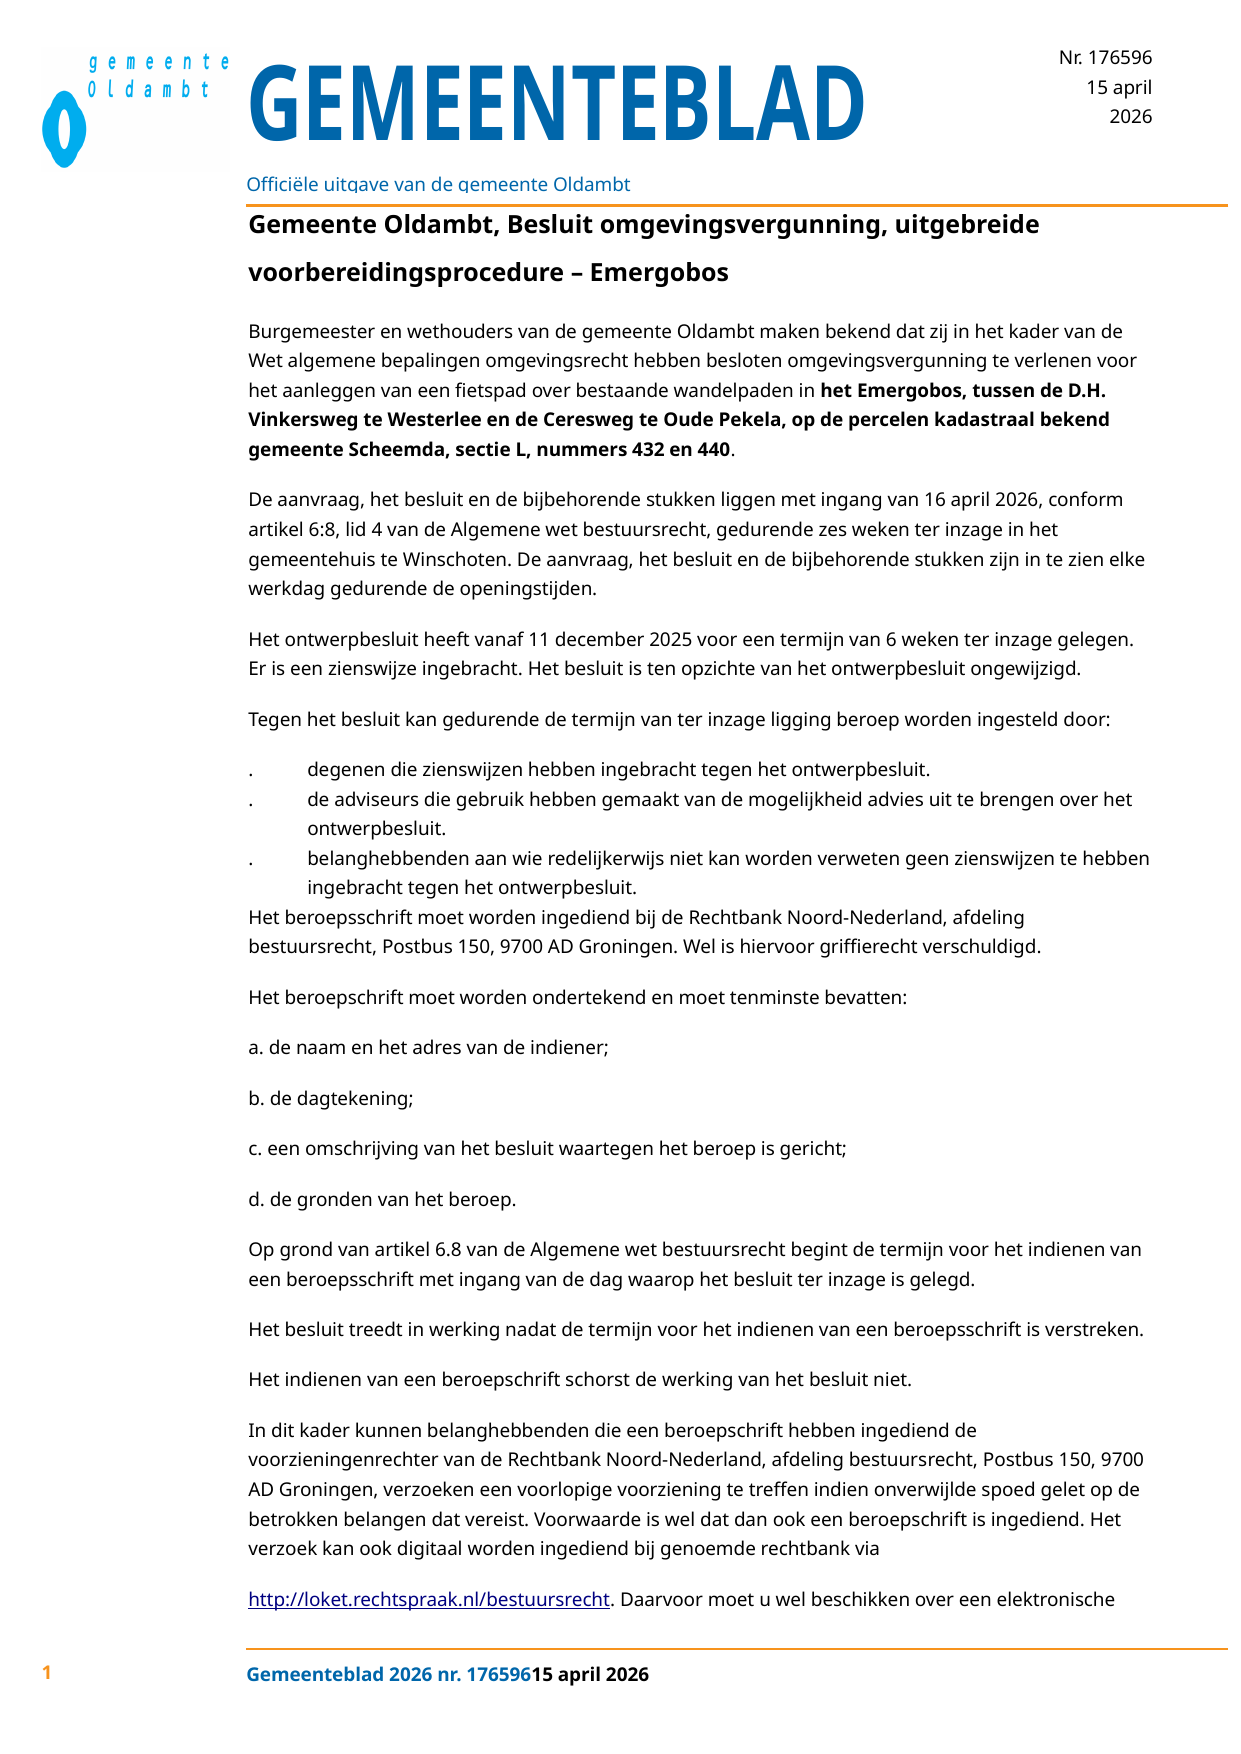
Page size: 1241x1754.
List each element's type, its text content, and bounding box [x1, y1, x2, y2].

text d. de gronden van het beroep. [248, 1186, 1152, 1212]
text Gemeente Oldambt, Besluit omgevingsvergunning, uitgebreide voorbereidingsprocedure – Emergobos [248, 207, 1152, 288]
picture [41, 47, 231, 172]
text Het ontwerpbesluit heeft vanaf 11 december 2025 voor een termijn van 6 weken ter inzage gelegen. Er is een zienswijze ingebracht. Het besluit is ten opzichte van het ontwerpbesluit ongewijzigd. [248, 626, 1152, 681]
text http://loket.rechtspraak.nl/bestuursrecht. Daarvoor moet u wel beschikken over een elektronische [248, 1586, 1152, 1612]
text Tegen het besluit kan gedurende de termijn van ter inzage ligging beroep worden ingesteld door: [248, 706, 1152, 732]
text De aanvraag, het besluit en de bijbehorende stukken liggen met ingang van 16 april 2026, conform artikel 6:8, lid 4 van de Algemene wet bestuursrecht, gedurende zes weken ter inzage in het gemeentehuis te Winschoten. De aanvraag, het besluit en de bijbehorende stukken zijn in te zien elke werkdag gedurende de openingstijden. [248, 487, 1152, 601]
text In dit kader kunnen belanghebbenden die een beroepschrift hebben ingediend de voorzieningenrechter van de Rechtbank Noord-Nederland, afdeling bestuurs­recht, Postbus 150, 9700 AD Groningen, verzoeken een voorlopige voorziening te treffen indien onverwijlde spoed gelet op de betrokken belangen dat vereist. Voorwaarde is wel dat dan ook een beroepschrift is ingediend. Het verzoek kan ook digitaal worden ingediend bij genoemde rechtbank via [248, 1417, 1152, 1561]
text b. de dagtekening; [248, 1085, 1152, 1111]
list de adviseurs die gebruik hebben gemaakt van de mogelijkheid advies uit te brengen over het ontwerpbesluit. [248, 786, 1152, 841]
text Het beroepsschrift moet worden ingediend bij de Rechtbank Noord-Nederland, afdeling bestuursrecht, Postbus 150, 9700 AD Groningen. Wel is hiervoor griffierecht verschuldigd. [248, 904, 1152, 959]
text a. de naam en het adres van de indiener; [248, 1034, 1152, 1060]
text Het beroepschrift moet worden ondertekend en moet tenminste bevatten: [248, 984, 1152, 1010]
list belanghebbenden aan wie redelijkerwijs niet kan worden verweten geen zienswijzen te hebben ingebracht tegen het ontwerpbesluit. [248, 845, 1152, 900]
text Burgemeester en wethouders van de gemeente Oldambt maken bekend dat zij in het kader van de Wet algemene bepalingen omgevingsrecht hebben besloten omgevingsvergunning te verlenen voor het aanleggen van een fietspad over bestaande wandelpaden in het Emergobos, tussen de D.H. Vinkersweg te Westerlee en de Ceresweg te Oude Pekela, op de percelen kadastraal bekend gemeente Scheemda, sectie L, nummers 432 en 440. [248, 318, 1152, 462]
text Het besluit treedt in werking nadat de termijn voor het indienen van een beroepsschrift is verstreken. [248, 1316, 1152, 1342]
text Het indienen van een beroepschrift schorst de werking van het besluit niet. [248, 1367, 1152, 1392]
text c. een omschrijving van het besluit waartegen het beroep is gericht; [248, 1135, 1152, 1161]
list degenen die zienswijzen hebben ingebracht tegen het ontwerpbesluit. [248, 756, 1152, 782]
text Op grond van artikel 6.8 van de Algemene wet bestuursrecht begint de termijn voor het indienen van een beroepsschrift met ingang van de dag waarop het besluit ter inzage is gelegd. [248, 1236, 1152, 1292]
